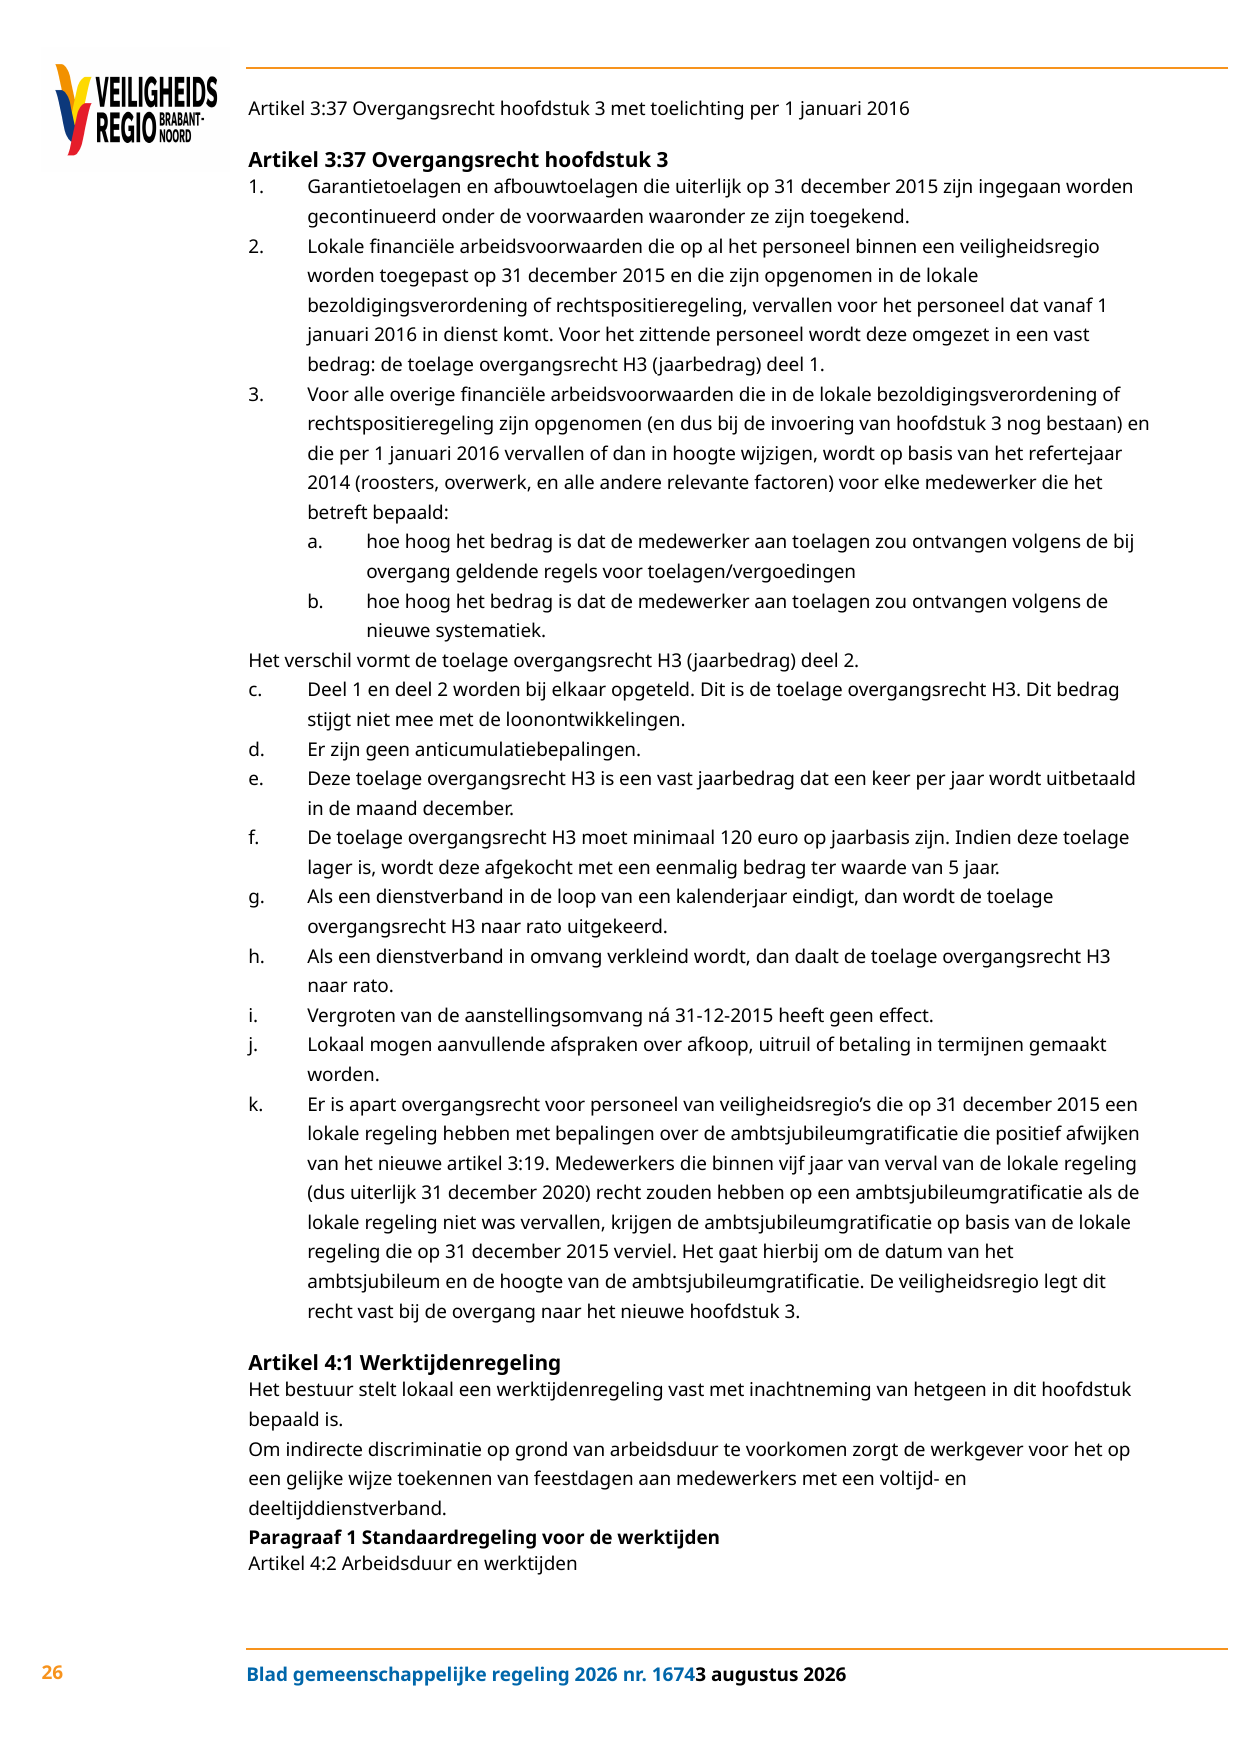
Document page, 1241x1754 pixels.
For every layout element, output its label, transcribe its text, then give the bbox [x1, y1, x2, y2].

text Om indirecte discriminatie op grond van arbeidsduur te voorkomen zorgt de werkgever voor het op een gelijke wijze toekennen van feestdagen aan medewerkers met een voltijd- en deeltijddienstverband. [248, 1436, 1152, 1521]
text Artikel 3:37 Overgangsrecht hoofdstuk 3 [248, 145, 1152, 174]
list Voor alle overige financiële arbeidsvoorwaarden die in de lokale bezoldigingsverordening of rechtspositieregeling zijn opgenomen (en dus bij de invoering van hoofdstuk 3 nog bestaan) en die per 1 januari 2016 vervallen of dan in hoogte wijzigen, wordt op basis van het refertejaar 2014 (roosters, overwerk, en alle andere relevante factoren) voor elke medewerker die het betreft bepaald: [248, 381, 1152, 525]
list Er is apart overgangsrecht voor personeel van veiligheidsregio’s die op 31 december 2015 een lokale regeling hebben met bepalingen over de ambtsjubileumgratificatie die positief afwijken van het nieuwe artikel 3:19. Medewerkers die binnen vijf jaar van verval van de lokale regeling (dus uiterlijk 31 december 2020) recht zouden hebben op een ambtsjubileumgratificatie als de lokale regeling niet was vervallen, krijgen de ambtsjubileumgratificatie op basis van de lokale regeling die op 31 december 2015 verviel. Het gaat hierbij om de datum van het ambtsjubileum en de hoogte van de ambtsjubileumgratificatie. De veiligheidsregio legt dit recht vast bij de overgang naar het nieuwe hoofdstuk 3. [248, 1091, 1152, 1323]
list Lokaal mogen aanvullende afspraken over afkoop, uitruil of betaling in termijnen gemaakt worden. [248, 1032, 1152, 1087]
list Vergroten van de aanstellingsomvang ná 31-12-2015 heeft geen effect. [248, 1002, 1152, 1028]
list hoe hoog het bedrag is dat de medewerker aan toelagen zou ontvangen volgens de bij overgang geldende regels voor toelagen/vergoedingen [307, 529, 1152, 584]
text Artikel 3:37 Overgangsrecht hoofdstuk 3 met toelichting per 1 januari 2016 [248, 95, 1152, 121]
list Deel 1 en deel 2 worden bij elkaar opgeteld. Dit is de toelage overgangsrecht H3. Dit bedrag stijgt niet mee met de loonontwikkelingen. [248, 677, 1152, 732]
list Garantietoelagen en afbouwtoelagen die uiterlijk op 31 december 2015 zijn ingegaan worden gecontinueerd onder de voorwaarden waaronder ze zijn toegekend. [248, 174, 1152, 229]
picture [41, 47, 231, 172]
list De toelage overgangsrecht H3 moet minimaal 120 euro op jaarbasis zijn. Indien deze toelage lager is, wordt deze afgekocht met een eenmalig bedrag ter waarde van 5 jaar. [248, 824, 1152, 880]
list hoe hoog het bedrag is dat de medewerker aan toelagen zou ontvangen volgens de nieuwe systematiek. [307, 588, 1152, 643]
text Artikel 4:2 Arbeidsduur en werktijden [248, 1550, 1152, 1576]
text Paragraaf 1 Standaardregeling voor de werktijden [248, 1524, 1152, 1550]
text Artikel 4:1 Werktijdenregeling [248, 1348, 1152, 1377]
list Lokale financiële arbeidsvoorwaarden die op al het personeel binnen een veiligheidsregio worden toegepast op 31 december 2015 en die zijn opgenomen in de lokale bezoldigingsverordening of rechtspositieregeling, vervallen voor het personeel dat vanaf 1 januari 2016 in dienst komt. Voor het zittende personeel wordt deze omgezet in een vast bedrag: de toelage overgangsrecht H3 (jaarbedrag) deel 1. [248, 233, 1152, 377]
list Als een dienstverband in omvang verkleind wordt, dan daalt de toelage overgangsrecht H3 naar rato. [248, 943, 1152, 998]
text Het verschil vormt de toelage overgangsrecht H3 (jaarbedrag) deel 2. [248, 647, 1152, 673]
list Als een dienstverband in de loop van een kalenderjaar eindigt, dan wordt de toelage overgangsrecht H3 naar rato uitgekeerd. [248, 884, 1152, 939]
text Het bestuur stelt lokaal een werktijdenregeling vast met inachtneming van hetgeen in dit hoofdstuk bepaald is. [248, 1377, 1152, 1432]
list Er zijn geen anticumulatiebepalingen. [248, 736, 1152, 761]
list Deze toelage overgangsrecht H3 is een vast jaarbedrag dat een keer per jaar wordt uitbetaald in de maand december. [248, 765, 1152, 821]
